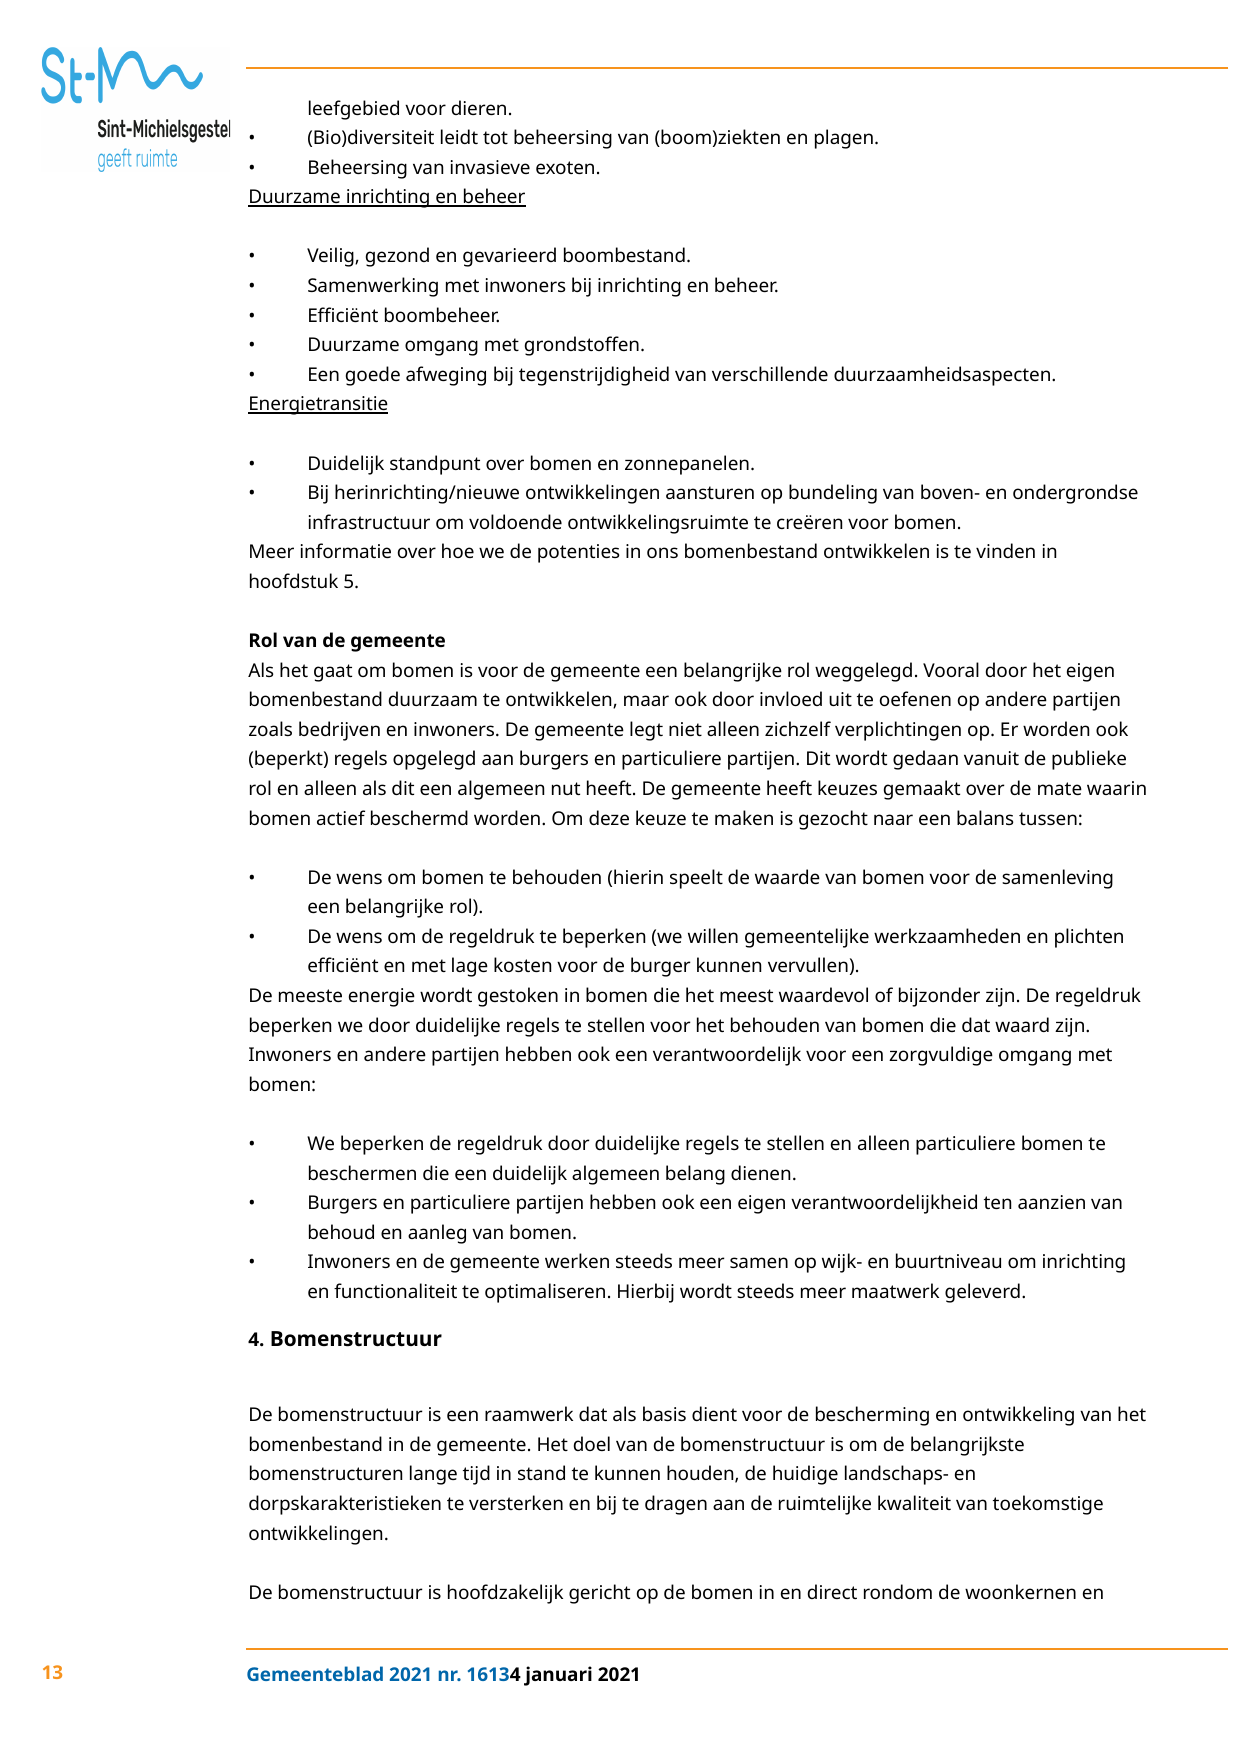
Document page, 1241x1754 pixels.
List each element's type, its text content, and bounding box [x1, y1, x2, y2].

list Efficiënt boombeheer. [248, 302, 1152, 328]
text Rol van de gemeente [248, 627, 1152, 653]
list De wens om bomen te behouden (hierin speelt de waarde van bomen voor de samenleving een belangrijke rol). [248, 864, 1152, 919]
list Duidelijk standpunt over bomen en zonnepanelen. [248, 450, 1152, 476]
list Beheersing van invasieve exoten. [248, 154, 1152, 180]
list De wens om de regeldruk te beperken (we willen gemeentelijke werkzaamheden en plichten efficiënt en met lage kosten voor de burger kunnen vervullen). [248, 923, 1152, 978]
text De bomenstructuur is een raamwerk dat als basis dient voor de bescherming en ontwikkeling van het bomenbestand in de gemeente. Het doel van de bomenstructuur is om de belangrijkste bomenstructuren lange tijd in stand te kunnen houden, de huidige landschaps- en dorpskarakteristieken te versterken en bij te dragen aan de ruimtelijke kwaliteit van toekomstige ontwikkelingen. [248, 1401, 1152, 1546]
text 4. Bomenstructuur [248, 1324, 1152, 1352]
list Bij herinrichting/nieuwe ontwikkelingen aansturen op bundeling van boven- en ondergrondse infrastructuur om voldoende ontwikkelingsruimte te creëren voor bomen. [248, 479, 1152, 535]
list leefgebied voor dieren. [248, 95, 1152, 121]
text Meer informatie over hoe we de potenties in ons bomenbestand ontwikkelen is te vinden in hoofdstuk 5. [248, 538, 1152, 594]
list Een goede afweging bij tegenstrijdigheid van verschillende duurzaamheidsaspecten. [248, 361, 1152, 387]
list Veilig, gezond en gevarieerd boombestand. [248, 243, 1152, 268]
picture [41, 47, 231, 172]
text Als het gaat om bomen is voor de gemeente een belangrijke rol weggelegd. Vooral door het eigen bomenbestand duurzaam te ontwikkelen, maar ook door invloed uit te oefenen op andere partijen zoals bedrijven en inwoners. De gemeente legt niet alleen zichzelf verplichtingen op. Er worden ook (beperkt) regels opgelegd aan burgers en particuliere partijen. Dit wordt gedaan vanuit de publieke rol en alleen als dit een algemeen nut heeft. De gemeente heeft keuzes gemaakt over de mate waarin bomen actief beschermd worden. Om deze keuze te maken is gezocht naar een balans tussen: [248, 657, 1152, 831]
list Samenwerking met inwoners bij inrichting en beheer. [248, 272, 1152, 298]
text Duurzame inrichting en beheer [248, 183, 1152, 209]
list Burgers en particuliere partijen hebben ook een eigen verantwoordelijkheid ten aanzien van behoud en aanleg van bomen. [248, 1189, 1152, 1245]
text Energietransitie [248, 391, 1152, 416]
list Inwoners en de gemeente werken steeds meer samen op wijk- en buurtniveau om inrichting en functionaliteit te optimaliseren. Hierbij wordt steeds meer maatwerk geleverd. [248, 1248, 1152, 1304]
text De meeste energie wordt gestoken in bomen die het meest waardevol of bijzonder zijn. De regeldruk beperken we door duidelijke regels te stellen voor het behouden van bomen die dat waard zijn. Inwoners en andere partijen hebben ook een verantwoordelijk voor een zorgvuldige omgang met bomen: [248, 982, 1152, 1097]
list Duurzame omgang met grondstoffen. [248, 331, 1152, 357]
list (Bio)diversiteit leidt tot beheersing van (boom)ziekten en plagen. [248, 124, 1152, 150]
list We beperken de regeldruk door duidelijke regels te stellen en alleen particuliere bomen te beschermen die een duidelijk algemeen belang dienen. [248, 1130, 1152, 1186]
text De bomenstructuur is hoofdzakelijk gericht op de bomen in en direct rondom de woonkernen en [248, 1579, 1152, 1605]
